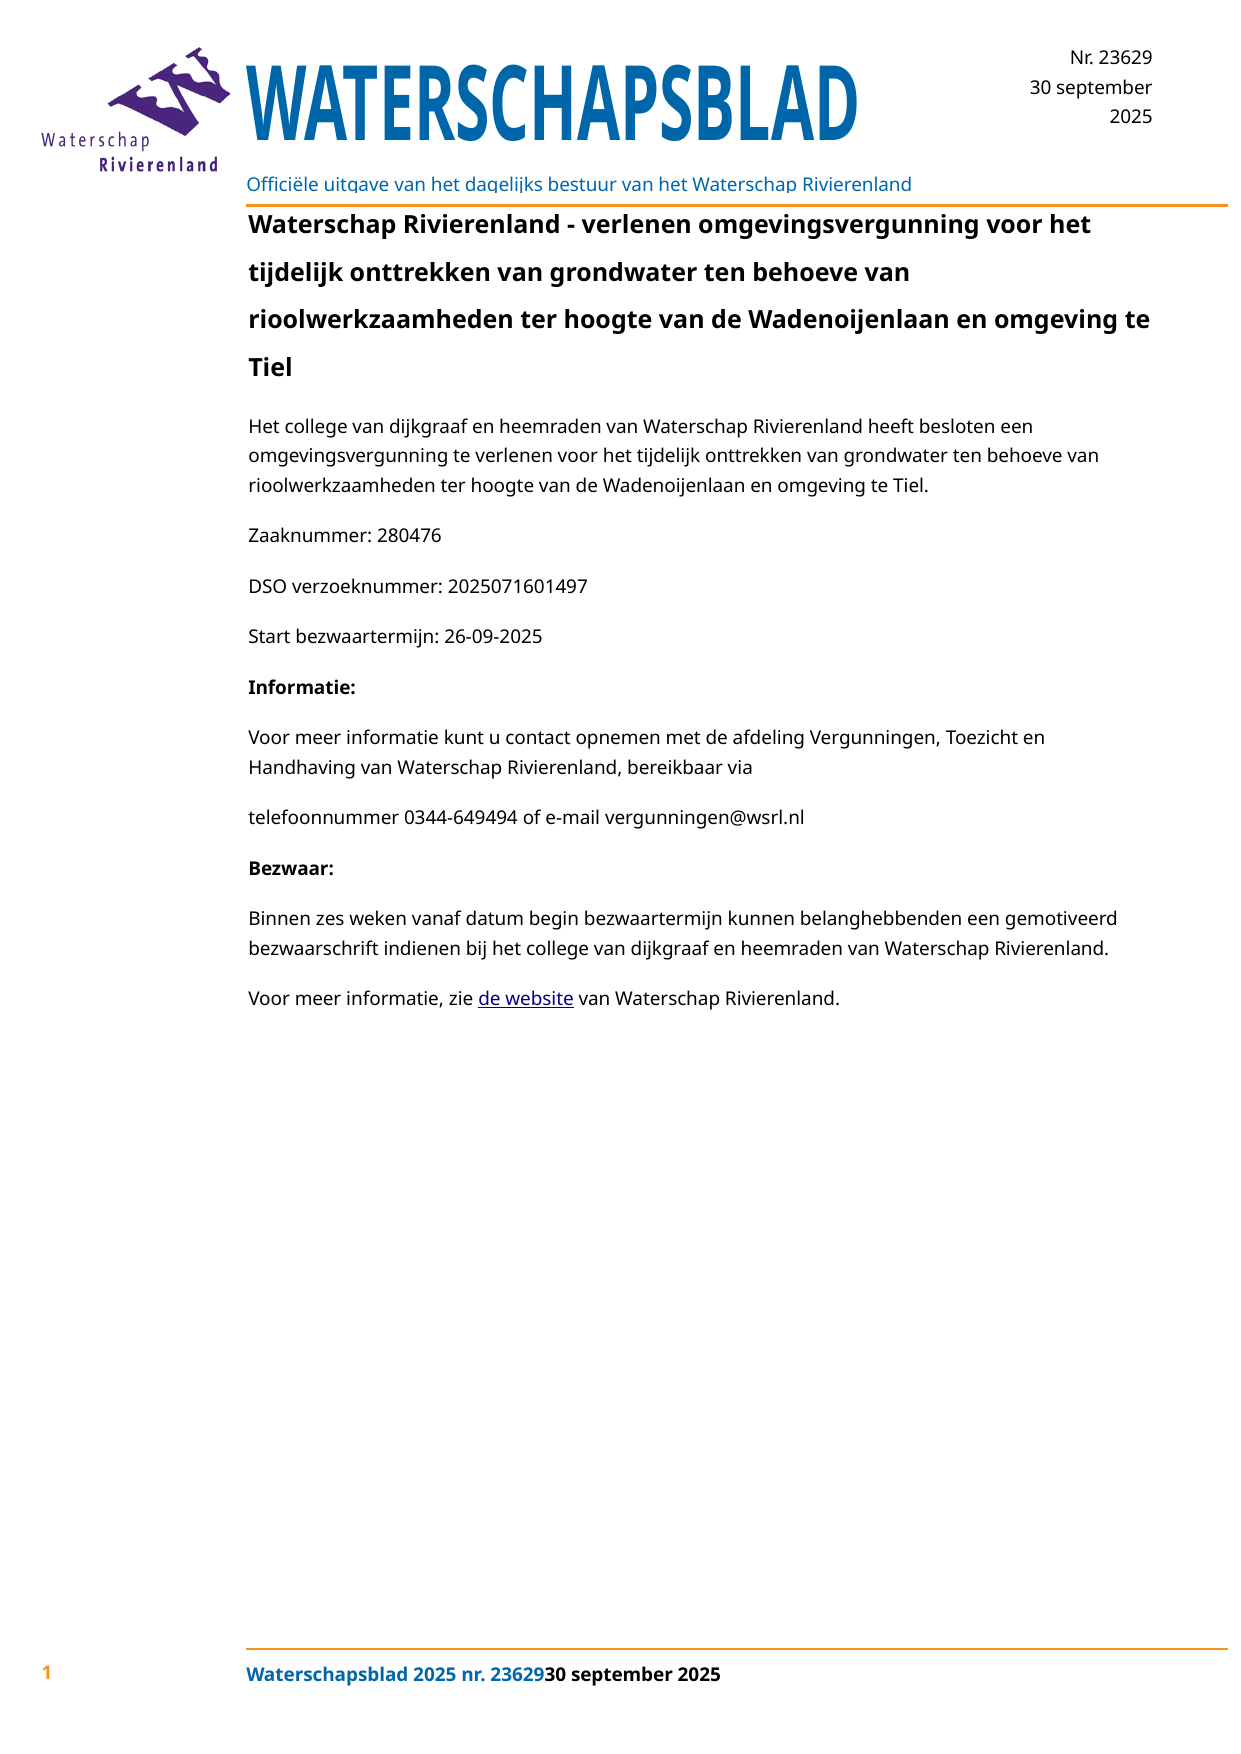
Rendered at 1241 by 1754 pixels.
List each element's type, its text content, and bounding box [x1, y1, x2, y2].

text Bezwaar: [248, 855, 1152, 881]
text telefoonnummer 0344-649494 of e-mail vergunningen@wsrl.nl [248, 804, 1152, 830]
text Binnen zes weken vanaf datum begin bezwaartermijn kunnen belanghebbenden een gemotiveerd bezwaarschrift indienen bij het college van dijkgraaf en heemraden van Waterschap Rivierenland. [248, 905, 1152, 961]
text Voor meer informatie, zie de website van Waterschap Rivierenland. [248, 985, 1152, 1011]
picture [41, 47, 231, 172]
text Zaaknummer: 280476 [248, 523, 1152, 548]
text Start bezwaartermijn: 26-09-2025 [248, 623, 1152, 649]
text DSO verzoeknummer: 2025071601497 [248, 573, 1152, 599]
text Informatie: [248, 674, 1152, 700]
text Waterschap Rivierenland - verlenen omgevingsvergunning voor het tijdelijk onttrekken van grondwater ten behoeve van rioolwerkzaamheden ter hoogte van de Wadenoijenlaan en omgeving te Tiel [248, 207, 1152, 384]
text Voor meer informatie kunt u contact opnemen met de afdeling Vergunningen, Toezicht en Handhaving van Waterschap Rivierenland, bereikbaar via [248, 724, 1152, 780]
text Het college van dijkgraaf en heemraden van Waterschap Rivierenland heeft besloten een omgevingsvergunning te verlenen voor het tijdelijk onttrekken van grondwater ten behoeve van rioolwerkzaamheden ter hoogte van de Wadenoijenlaan en omgeving te Tiel. [248, 413, 1152, 498]
